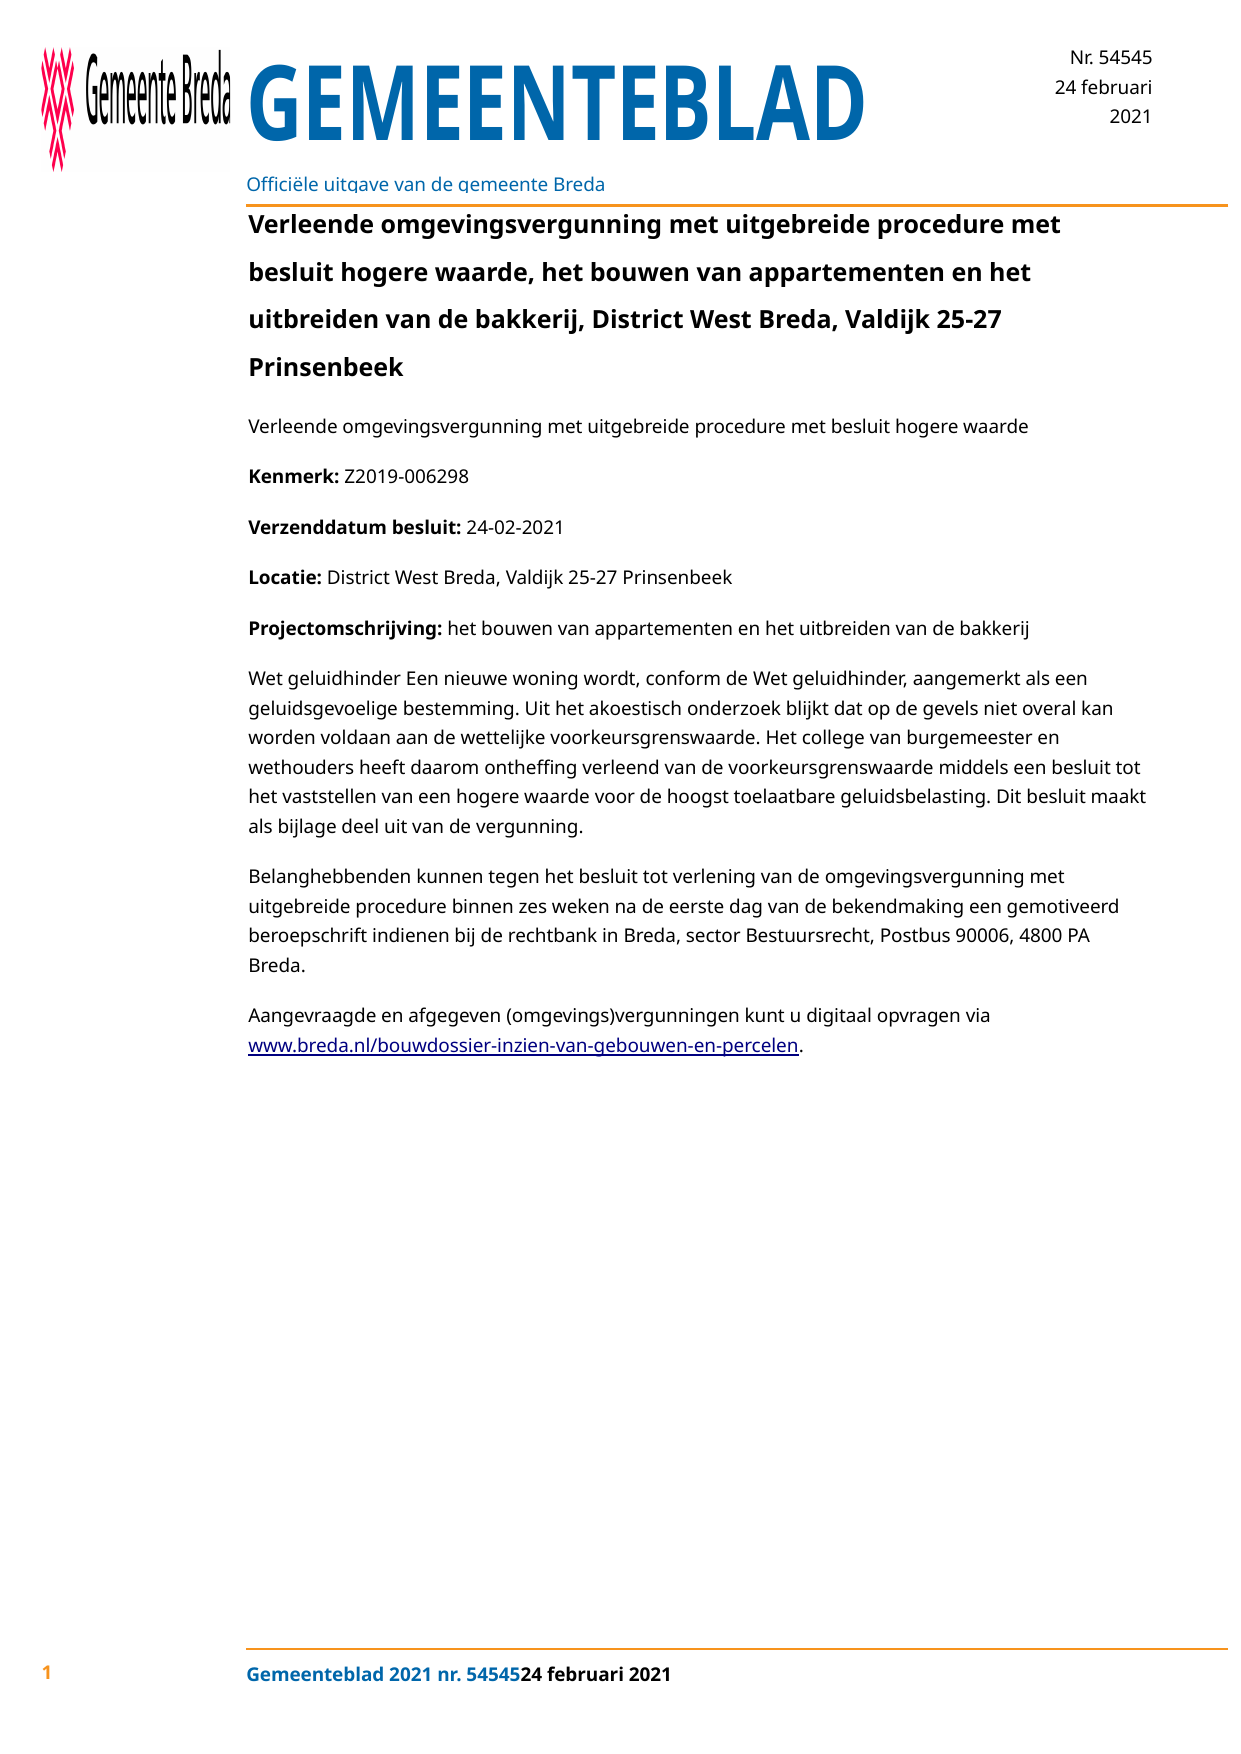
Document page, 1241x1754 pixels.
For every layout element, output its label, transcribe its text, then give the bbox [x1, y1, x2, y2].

text Verleende omgevingsvergunning met uitgebreide procedure met besluit hogere waarde, het bouwen van appartementen en het uitbreiden van de bakkerij, District West Breda, Valdijk 25-27 Prinsenbeek [248, 207, 1152, 384]
text Verleende omgevingsvergunning met uitgebreide procedure met besluit hogere waarde [248, 413, 1152, 439]
text Belanghebbenden kunnen tegen het besluit tot verlening van de omgevingsvergunning met uitgebreide procedure binnen zes weken na de eerste dag van de bekendmaking een gemotiveerd beroepschrift indienen bij de rechtbank in Breda, sector Bestuursrecht, Postbus 90006, 4800 PA Breda. [248, 863, 1152, 978]
text Verzenddatum besluit: 24-02-2021 [248, 514, 1152, 540]
text Projectomschrijving: het bouwen van appartementen en het uitbreiden van de bakkerij [248, 615, 1152, 641]
text Kenmerk: Z2019-006298 [248, 463, 1152, 489]
picture [41, 47, 231, 172]
text Aangevraagde en afgegeven (omgevings)vergunningen kunt u digitaal opvragen via www.breda.nl/bouwdossier-inzien-van-gebouwen-en-percelen. [248, 1003, 1152, 1058]
text Locatie: District West Breda, Valdijk 25-27 Prinsenbeek [248, 564, 1152, 590]
text Wet geluidhinder Een nieuwe woning wordt, conform de Wet geluidhinder, aangemerkt als een geluidsgevoelige bestemming. Uit het akoestisch onderzoek blijkt dat op de gevels niet overal kan worden voldaan aan de wettelijke voorkeursgrenswaarde. Het college van burgemeester en wethouders heeft daarom ontheffing verleend van de voorkeursgrenswaarde middels een besluit tot het vaststellen van een hogere waarde voor de hoogst toelaatbare geluidsbelasting. Dit besluit maakt als bijlage deel uit van de vergunning. [248, 665, 1152, 839]
